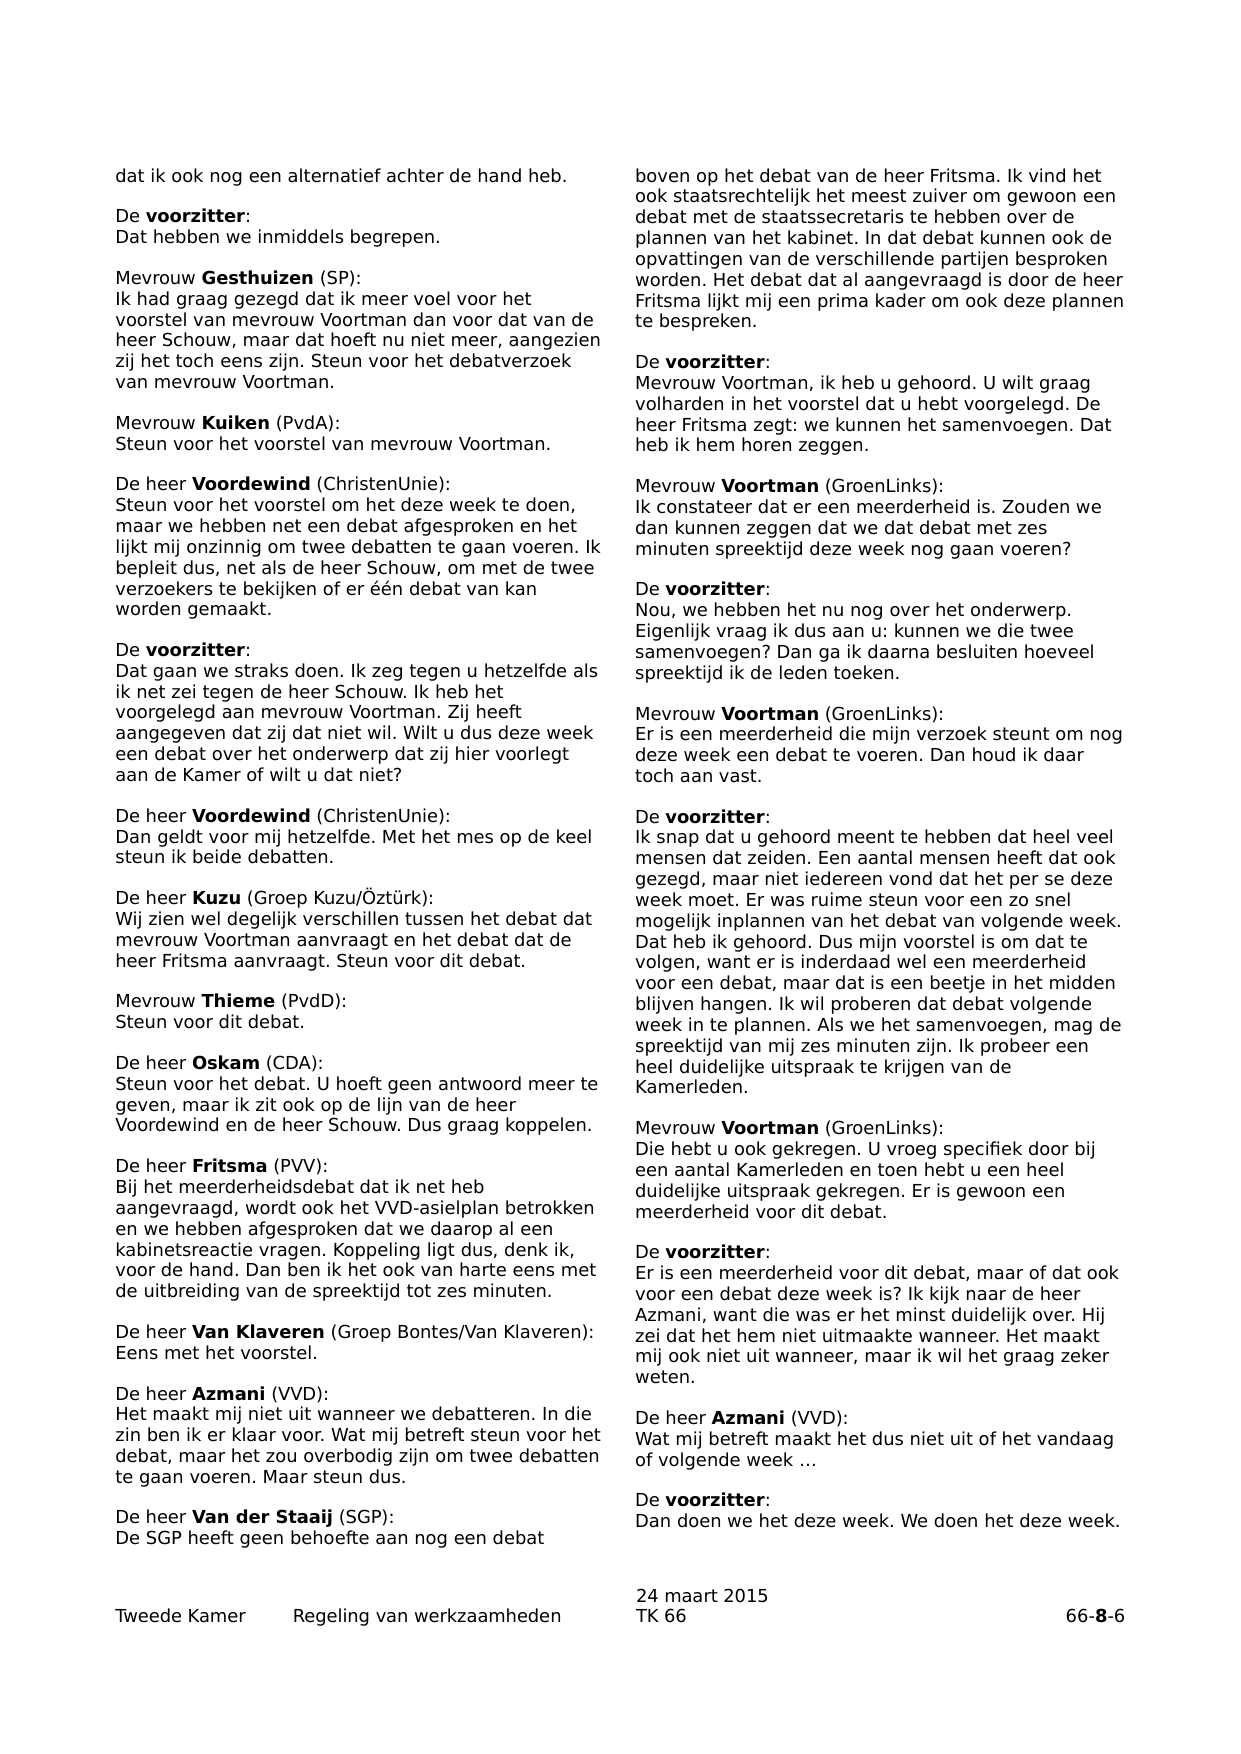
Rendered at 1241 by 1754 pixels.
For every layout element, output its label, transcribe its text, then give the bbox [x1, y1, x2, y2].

text Dat gaan we straks doen. Ik zeg tegen u hetzelfde als ik net zei tegen de heer Schouw. Ik heb het voorgelegd aan mevrouw Voortman. Zij heeft aangegeven dat zij dat niet wil. Wilt u dus deze week een debat over het onderwerp dat zij hier voorlegt aan de Kamer of wilt u dat niet? [115, 661, 605, 786]
text De heer Azmani (VVD): [115, 1383, 605, 1404]
text Mevrouw Voortman, ik heb u gehoord. U wilt graag volharden in het voorstel dat u hebt voorgelegd. De heer Fritsma zegt: we kunnen het samenvoegen. Dat heb ik hem horen zeggen. [635, 373, 1125, 456]
text De heer Van Klaveren (Groep Bontes/Van Klaveren): [115, 1322, 605, 1342]
text Ik snap dat u gehoord meent te hebben dat heel veel mensen dat zeiden. Een aantal mensen heeft dat ook gezegd, maar niet iedereen vond dat het per se deze week moet. Er was ruime steun voor een zo snel mogelijk inplannen van het debat van volgende week. Dat heb ik gehoord. Dus mijn voorstel is om dat te volgen, want er is inderdaad wel een meerderheid voor een debat, maar dat is een beetje in het midden blijven hangen. Ik wil proberen dat debat volgende week in te plannen. Als we het samenvoegen, mag de spreektijd van mij zes minuten zijn. Ik probeer een heel duidelijke uitspraak te krijgen van de Kamerleden. [635, 827, 1125, 1098]
text Er is een meerderheid die mijn verzoek steunt om nog deze week een debat te voeren. Dan houd ik daar toch aan vast. [635, 724, 1125, 787]
text Eens met het voorstel. [115, 1342, 605, 1363]
text Steun voor dit debat. [115, 1012, 605, 1033]
text dat ik ook nog een alternatief achter de hand heb. [115, 165, 605, 186]
text Die hebt u ook gekregen. U vroeg specifiek door bij een aantal Kamerleden en toen hebt u een heel duidelijke uitspraak gekregen. Er is gewoon een meerderheid voor dit debat. [635, 1139, 1125, 1222]
text Bij het meerderheidsdebat dat ik net heb aangevraagd, wordt ook het VVD-asielplan betrokken en we hebben afgesproken dat we daarop al een kabinetsreactie vragen. Koppeling ligt dus, denk ik, voor de hand. Dan ben ik het ook van harte eens met de uitbreiding van de spreektijd tot zes minuten. [115, 1177, 605, 1302]
text De voorzitter: [635, 579, 1125, 600]
text De voorzitter: [635, 1242, 1125, 1263]
text Ik constateer dat er een meerderheid is. Zouden we dan kunnen zeggen dat we dat debat met zes minuten spreektijd deze week nog gaan voeren? [635, 497, 1125, 559]
text Mevrouw Voortman (GroenLinks): [635, 476, 1125, 497]
text Dan geldt voor mij hetzelfde. Met het mes op de keel steun ik beide debatten. [115, 826, 605, 868]
text Ik had graag gezegd dat ik meer voel voor het voorstel van mevrouw Voortman dan voor dat van de heer Schouw, maar dat hoeft nu niet meer, aangezien zij het toch eens zijn. Steun voor het debatverzoek van mevrouw Voortman. [115, 288, 605, 393]
text De SGP heeft geen behoefte aan nog een debat [115, 1528, 605, 1549]
text De heer Kuzu (Groep Kuzu/Öztürk): [115, 888, 605, 909]
text De heer Oskam (CDA): [115, 1053, 605, 1073]
text De heer Voordewind (ChristenUnie): [115, 474, 605, 495]
text Mevrouw Voortman (GroenLinks): [635, 703, 1125, 724]
text Nou, we hebben het nu nog over het onderwerp. Eigenlijk vraag ik dus aan u: kunnen we die twee samenvoegen? Dan ga ik daarna besluiten hoeveel spreektijd ik de leden toeken. [635, 600, 1125, 683]
text De heer Azmani (VVD): [635, 1408, 1125, 1429]
text De heer Van der Staaij (SGP): [115, 1507, 605, 1528]
text Steun voor het voorstel van mevrouw Voortman. [115, 433, 605, 454]
text De voorzitter: [635, 352, 1125, 373]
text Steun voor het voorstel om het deze week te doen, maar we hebben net een debat afgesproken en het lijkt mij onzinnig om twee debatten te gaan voeren. Ik bepleit dus, net als de heer Schouw, om met de twee verzoekers te bekijken of er één debat van kan worden gemaakt. [115, 495, 605, 620]
text De heer Voordewind (ChristenUnie): [115, 806, 605, 826]
text Steun voor het debat. U hoeft geen antwoord meer te geven, maar ik zit ook op de lijn van de heer Voordewind en de heer Schouw. Dus graag koppelen. [115, 1073, 605, 1136]
text Wij zien wel degelijk verschillen tussen het debat dat mevrouw Voortman aanvraagt en het debat dat de heer Fritsma aanvraagt. Steun voor dit debat. [115, 909, 605, 971]
text boven op het debat van de heer Fritsma. Ik vind het ook staatsrechtelijk het meest zuiver om gewoon een debat met de staatssecretaris te hebben over de plannen van het kabinet. In dat debat kunnen ook de opvattingen van de verschillende partijen besproken worden. Het debat dat al aangevraagd is door de heer Fritsma lijkt mij een prima kader om ook deze plannen te bespreken. [635, 165, 1125, 332]
text De voorzitter: [635, 807, 1125, 827]
text Mevrouw Voortman (GroenLinks): [635, 1118, 1125, 1139]
text Mevrouw Gesthuizen (SP): [115, 268, 605, 288]
text Er is een meerderheid voor dit debat, maar of dat ook voor een debat deze week is? Ik kijk naar de heer Azmani, want die was er het minst duidelijk over. Hij zei dat het hem niet uitmaakte wanneer. Het maakt mij ook niet uit wanneer, maar ik wil het graag zeker weten. [635, 1263, 1125, 1388]
text De voorzitter: [115, 640, 605, 661]
text De voorzitter: [115, 206, 605, 227]
text Wat mij betreft maakt het dus niet uit of het vandaag of volgende week … [635, 1429, 1125, 1470]
text Het maakt mij niet uit wanneer we debatteren. In die zin ben ik er klaar voor. Wat mij betreft steun voor het debat, maar het zou overbodig zijn om twee debatten te gaan voeren. Maar steun dus. [115, 1404, 605, 1487]
text Mevrouw Thieme (PvdD): [115, 991, 605, 1012]
text De heer Fritsma (PVV): [115, 1156, 605, 1177]
text Mevrouw Kuiken (PvdA): [115, 413, 605, 433]
text Dan doen we het deze week. We doen het deze week. [635, 1511, 1125, 1532]
text De voorzitter: [635, 1490, 1125, 1511]
text Dat hebben we inmiddels begrepen. [115, 227, 605, 248]
